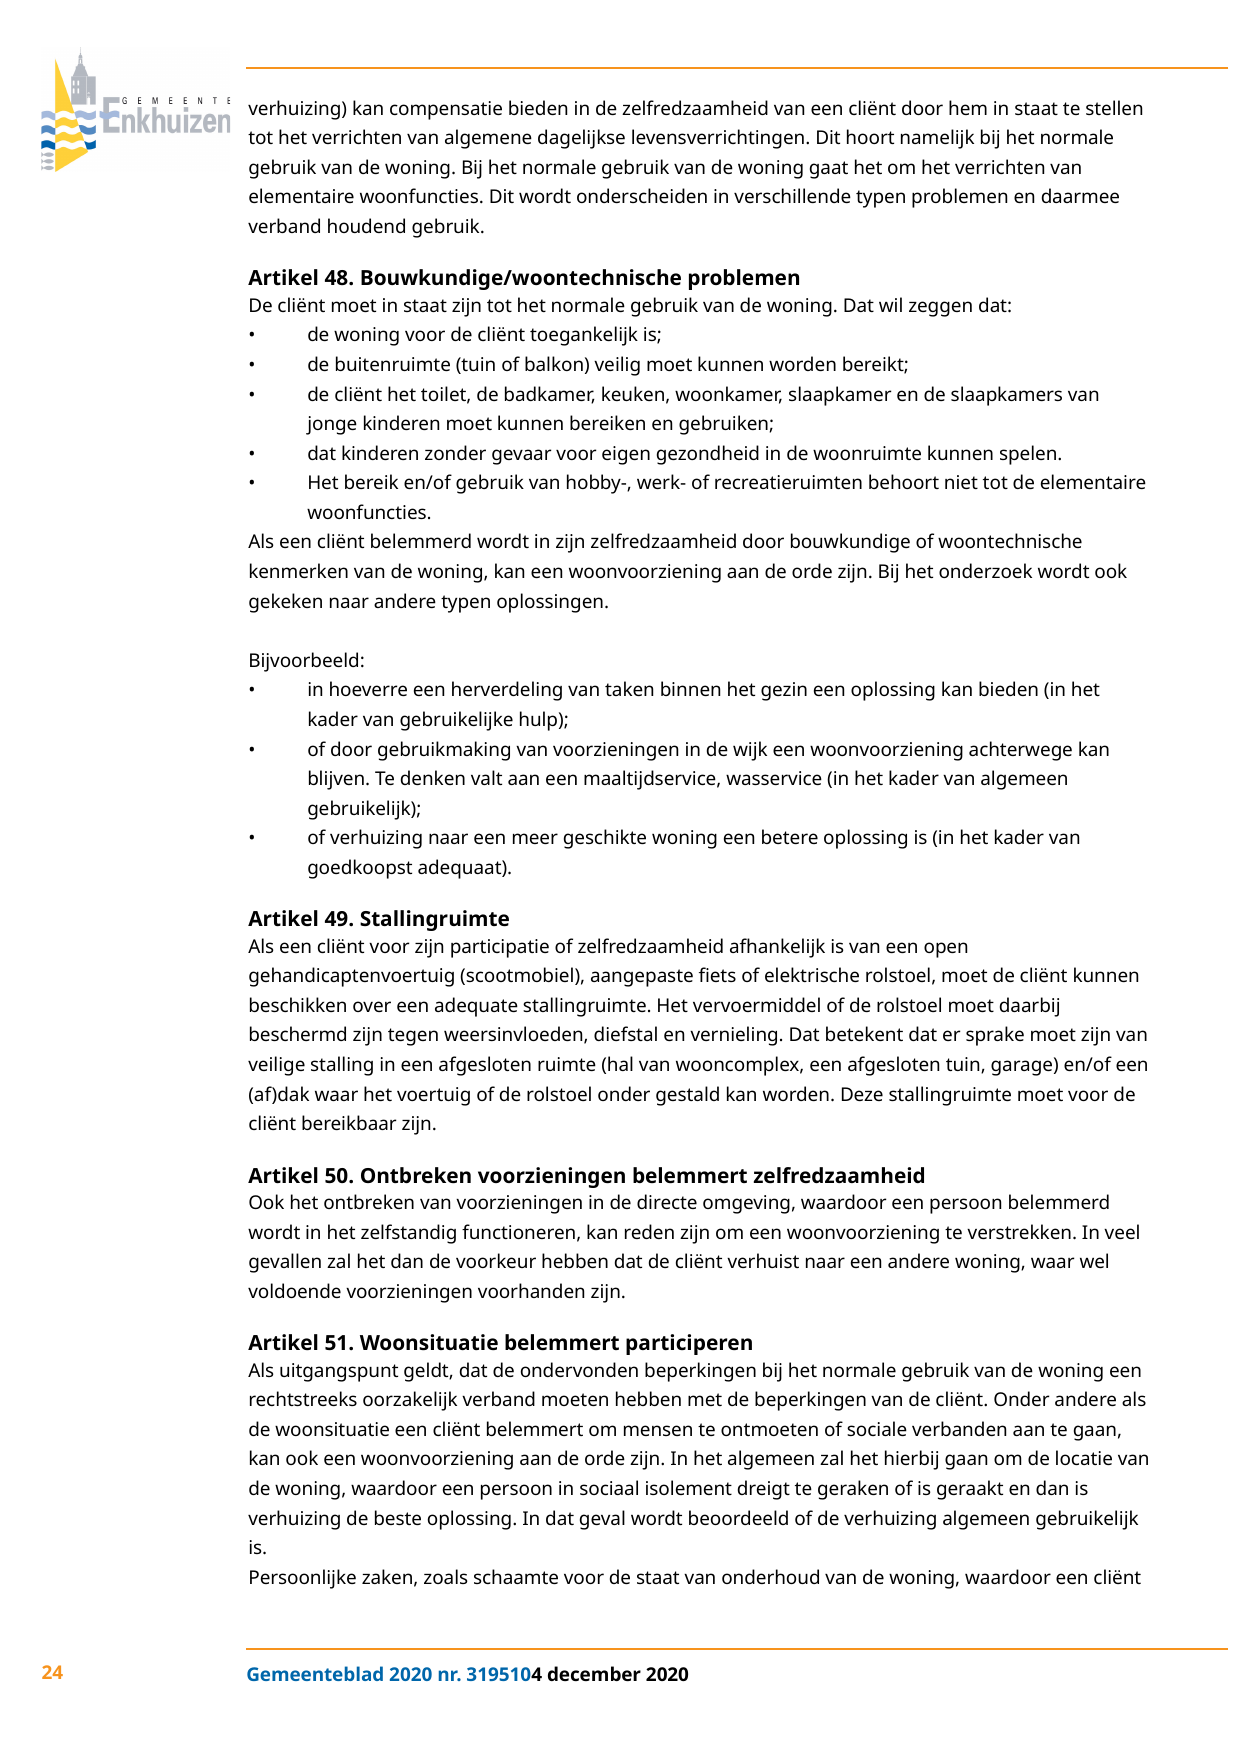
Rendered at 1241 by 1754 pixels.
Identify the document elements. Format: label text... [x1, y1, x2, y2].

list in hoeverre een herverdeling van taken binnen het gezin een oplossing kan bieden (in het kader van gebruikelijke hulp); [248, 677, 1152, 732]
text Als een cliënt belemmerd wordt in zijn zelfredzaamheid door bouwkundige of woontechnische kenmerken van de woning, kan een woonvoorziening aan de orde zijn. Bij het onderzoek wordt ook gekeken naar andere typen oplossingen. [248, 529, 1152, 613]
list de woning voor de cliënt toegankelijk is; [248, 322, 1152, 347]
text Persoonlijke zaken, zoals schaamte voor de staat van onderhoud van de woning, waardoor een cliënt [248, 1564, 1152, 1590]
text Artikel 51. Woonsituatie belemmert participeren [248, 1328, 1152, 1357]
picture [41, 47, 231, 172]
list dat kinderen zonder gevaar voor eigen gezondheid in de woonruimte kunnen spelen. [248, 440, 1152, 466]
text Artikel 50. Ontbreken voorzieningen belemmert zelfredzaamheid [248, 1161, 1152, 1189]
list Het bereik en/of gebruik van hobby-, werk- of recreatieruimten behoort niet tot de elementaire woonfuncties. [248, 469, 1152, 525]
text Artikel 48. Bouwkundige/woontechnische problemen [248, 263, 1152, 292]
list de buitenruimte (tuin of balkon) veilig moet kunnen worden bereikt; [248, 351, 1152, 377]
text Ook het ontbreken van voorzieningen in de directe omgeving, waardoor een persoon belemmerd wordt in het zelfstandig functioneren, kan reden zijn om een woonvoorziening te verstrekken. In veel gevallen zal het dan de voorkeur hebben dat de cliënt verhuist naar een andere woning, waar wel voldoende voorzieningen voorhanden zijn. [248, 1189, 1152, 1304]
text Artikel 49. Stallingruimte [248, 904, 1152, 933]
list of door gebruikmaking van voorzieningen in de wijk een woonvoorziening achterwege kan blijven. Te denken valt aan een maaltijdservice, wasservice (in het kader van algemeen gebruikelijk); [248, 736, 1152, 821]
list of verhuizing naar een meer geschikte woning een betere oplossing is (in het kader van goedkoopst adequaat). [248, 824, 1152, 880]
text Als een cliënt voor zijn participatie of zelfredzaamheid afhankelijk is van een open gehandicaptenvoertuig (scootmobiel), aangepaste fiets of elektrische rolstoel, moet de cliënt kunnen beschikken over een adequate stallingruimte. Het vervoermiddel of de rolstoel moet daarbij beschermd zijn tegen weersinvloeden, diefstal en vernieling. Dat betekent dat er sprake moet zijn van veilige stalling in een afgesloten ruimte (hal van wooncomplex, een afgesloten tuin, garage) en/of een (af)dak waar het voertuig of de rolstoel onder gestald kan worden. Deze stallingruimte moet voor de cliënt bereikbaar zijn. [248, 933, 1152, 1136]
text verhuizing) kan compensatie bieden in de zelfredzaamheid van een cliënt door hem in staat te stellen tot het verrichten van algemene dagelijkse levensverrichtingen. Dit hoort namelijk bij het normale gebruik van de woning. Bij het normale gebruik van de woning gaat het om het verrichten van elementaire woonfuncties. Dit wordt onderscheiden in verschillende typen problemen en daarmee verband houdend gebruik. [248, 95, 1152, 239]
text De cliënt moet in staat zijn tot het normale gebruik van de woning. Dat wil zeggen dat: [248, 292, 1152, 318]
list de cliënt het toilet, de badkamer, keuken, woonkamer, slaapkamer en de slaapkamers van jonge kinderen moet kunnen bereiken en gebruiken; [248, 381, 1152, 436]
text Bijvoorbeeld: [248, 647, 1152, 673]
text Als uitgangspunt geldt, dat de ondervonden beperkingen bij het normale gebruik van de woning een rechtstreeks oorzakelijk verband moeten hebben met de beperkingen van de cliënt. Onder andere als de woonsituatie een cliënt belemmert om mensen te ontmoeten of sociale verbanden aan te gaan, kan ook een woonvoorziening aan de orde zijn. In het algemeen zal het hierbij gaan om de locatie van de woning, waardoor een persoon in sociaal isolement dreigt te geraken of is geraakt en dan is verhuizing de beste oplossing. In dat geval wordt beoordeeld of de verhuizing algemeen gebruikelijk is. [248, 1357, 1152, 1560]
